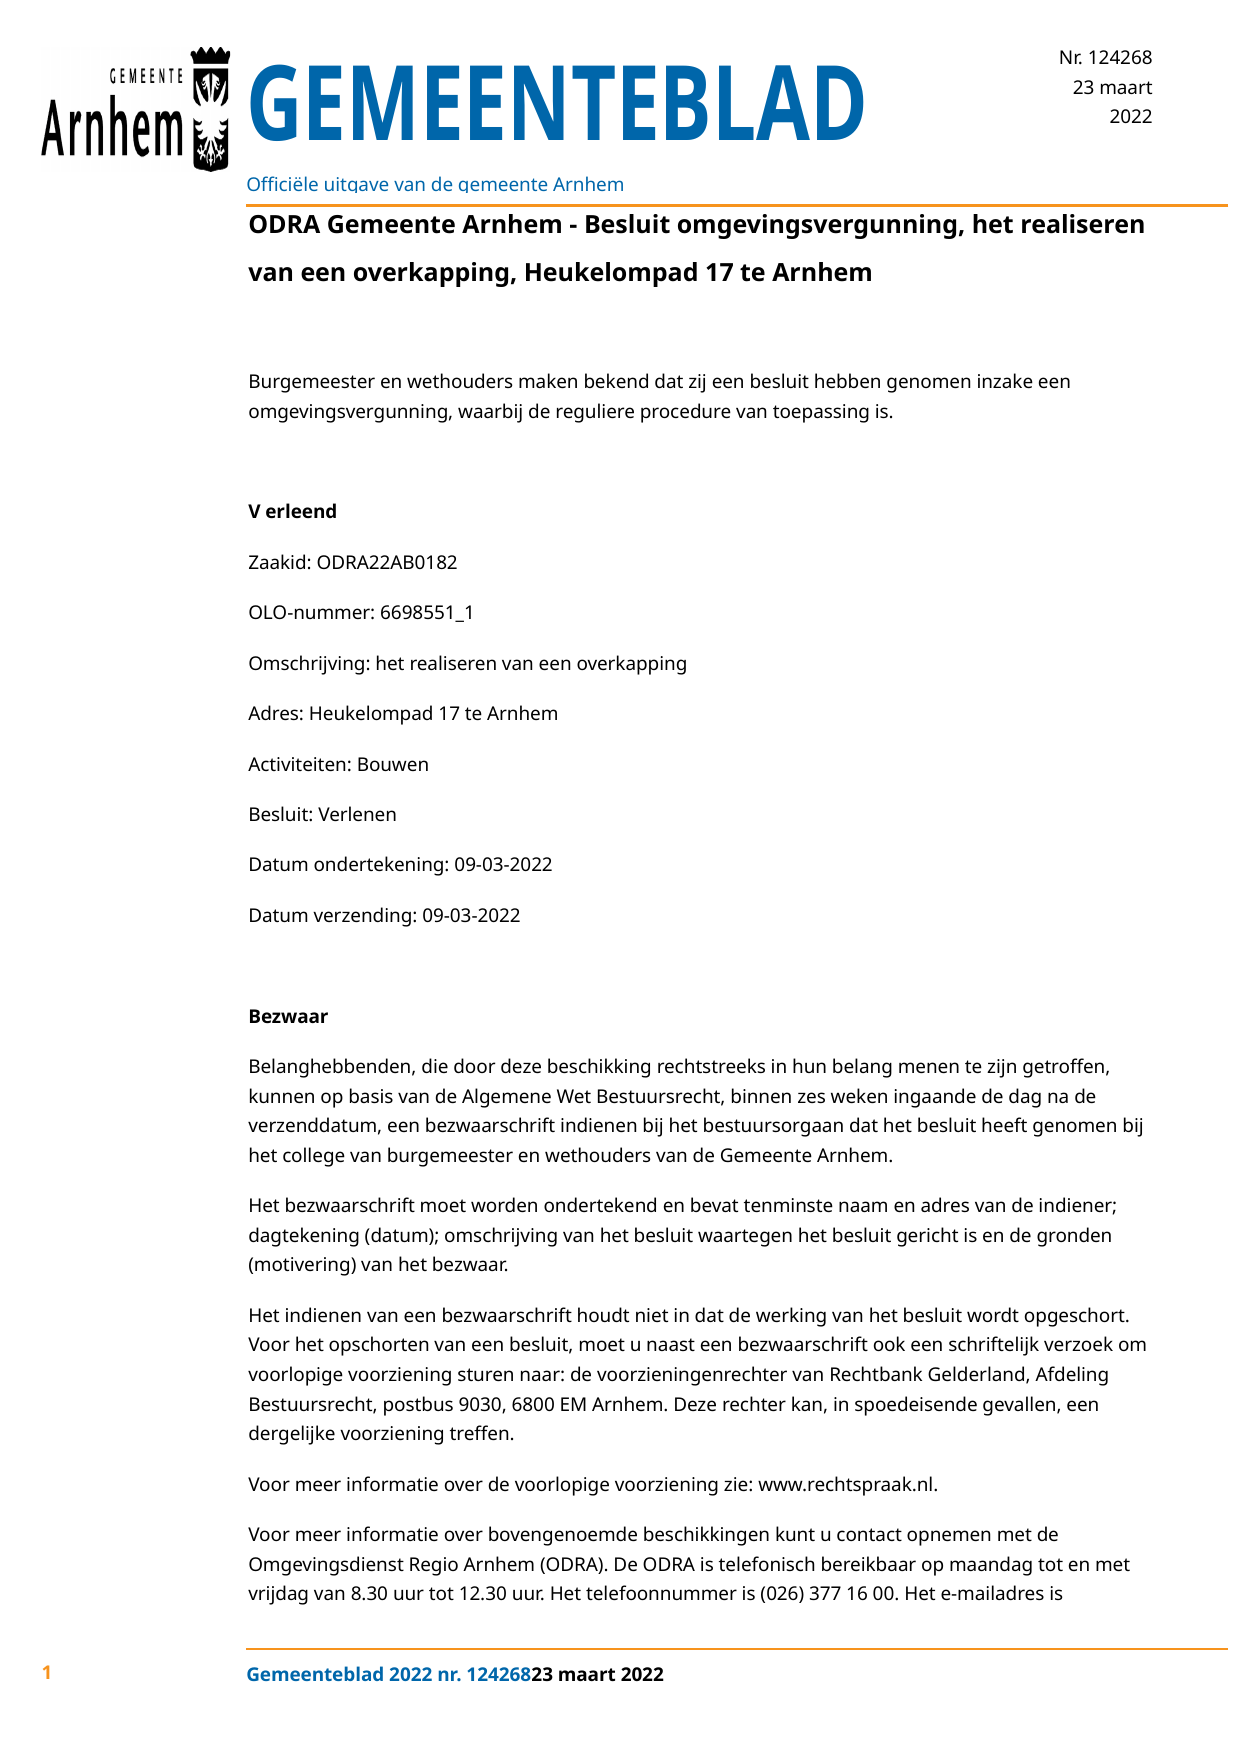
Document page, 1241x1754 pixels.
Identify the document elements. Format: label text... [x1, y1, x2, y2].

text Burgemeester en wethouders maken bekend dat zij een besluit hebben genomen inzake een omgevingsvergunning, waarbij de reguliere procedure van toepassing is. [248, 368, 1152, 424]
text Het indienen van een bezwaarschrift houdt niet in dat de werking van het besluit wordt opgeschort. Voor het opschorten van een besluit, moet u naast een bezwaarschrift ook een schriftelijk verzoek om voorlopige voorziening sturen naar: de voorzieningenrechter van Rechtbank Gelderland, Afdeling Bestuursrecht, postbus 9030, 6800 EM Arnhem. Deze rechter kan, in spoedeisende gevallen, een dergelijke voorziening treffen. [248, 1302, 1152, 1446]
text Bezwaar [248, 1003, 1152, 1029]
text Adres: Heukelompad 17 te Arnhem [248, 700, 1152, 726]
text V erleend [248, 499, 1152, 524]
text Besluit: Verlenen [248, 801, 1152, 827]
text OLO-nummer: 6698551_1 [248, 599, 1152, 625]
text Activiteiten: Bouwen [248, 751, 1152, 777]
text Datum ondertekening: 09-03-2022 [248, 852, 1152, 877]
text Belanghebbenden, die door deze beschikking rechtstreeks in hun belang menen te zijn getroffen, kunnen op basis van de Algemene Wet Bestuursrecht, binnen zes weken ingaande de dag na de verzenddatum, een bezwaarschrift indienen bij het bestuursorgaan dat het besluit heeft genomen bij het college van burgemeester en wethouders van de Gemeente Arnhem. [248, 1053, 1152, 1168]
text Zaakid: ODRA22AB0182 [248, 549, 1152, 575]
picture [41, 47, 231, 172]
text Het bezwaarschrift moet worden ondertekend en bevat tenminste naam en adres van de indiener; dagtekening (datum); omschrijving van het besluit waartegen het besluit gericht is en de gronden (motivering) van het bezwaar. [248, 1192, 1152, 1277]
text Voor meer informatie over de voorlopige voorziening zie: www.rechtspraak.nl. [248, 1471, 1152, 1497]
text Datum verzending: 09-03-2022 [248, 902, 1152, 928]
text ODRA Gemeente Arnhem - Besluit omgevingsvergunning, het realiseren van een overkapping, Heukelompad 17 te Arnhem [248, 207, 1152, 288]
text Voor meer informatie over bovengenoemde beschikkingen kunt u contact opnemen met de Omgevingsdienst Regio Arnhem (ODRA). De ODRA is telefonisch bereikbaar op maandag tot en met vrijdag van 8.30 uur tot 12.30 uur. Het telefoonnummer is (026) 377 16 00. Het e-mailadres is [248, 1521, 1152, 1606]
text Omschrijving: het realiseren van een overkapping [248, 650, 1152, 676]
